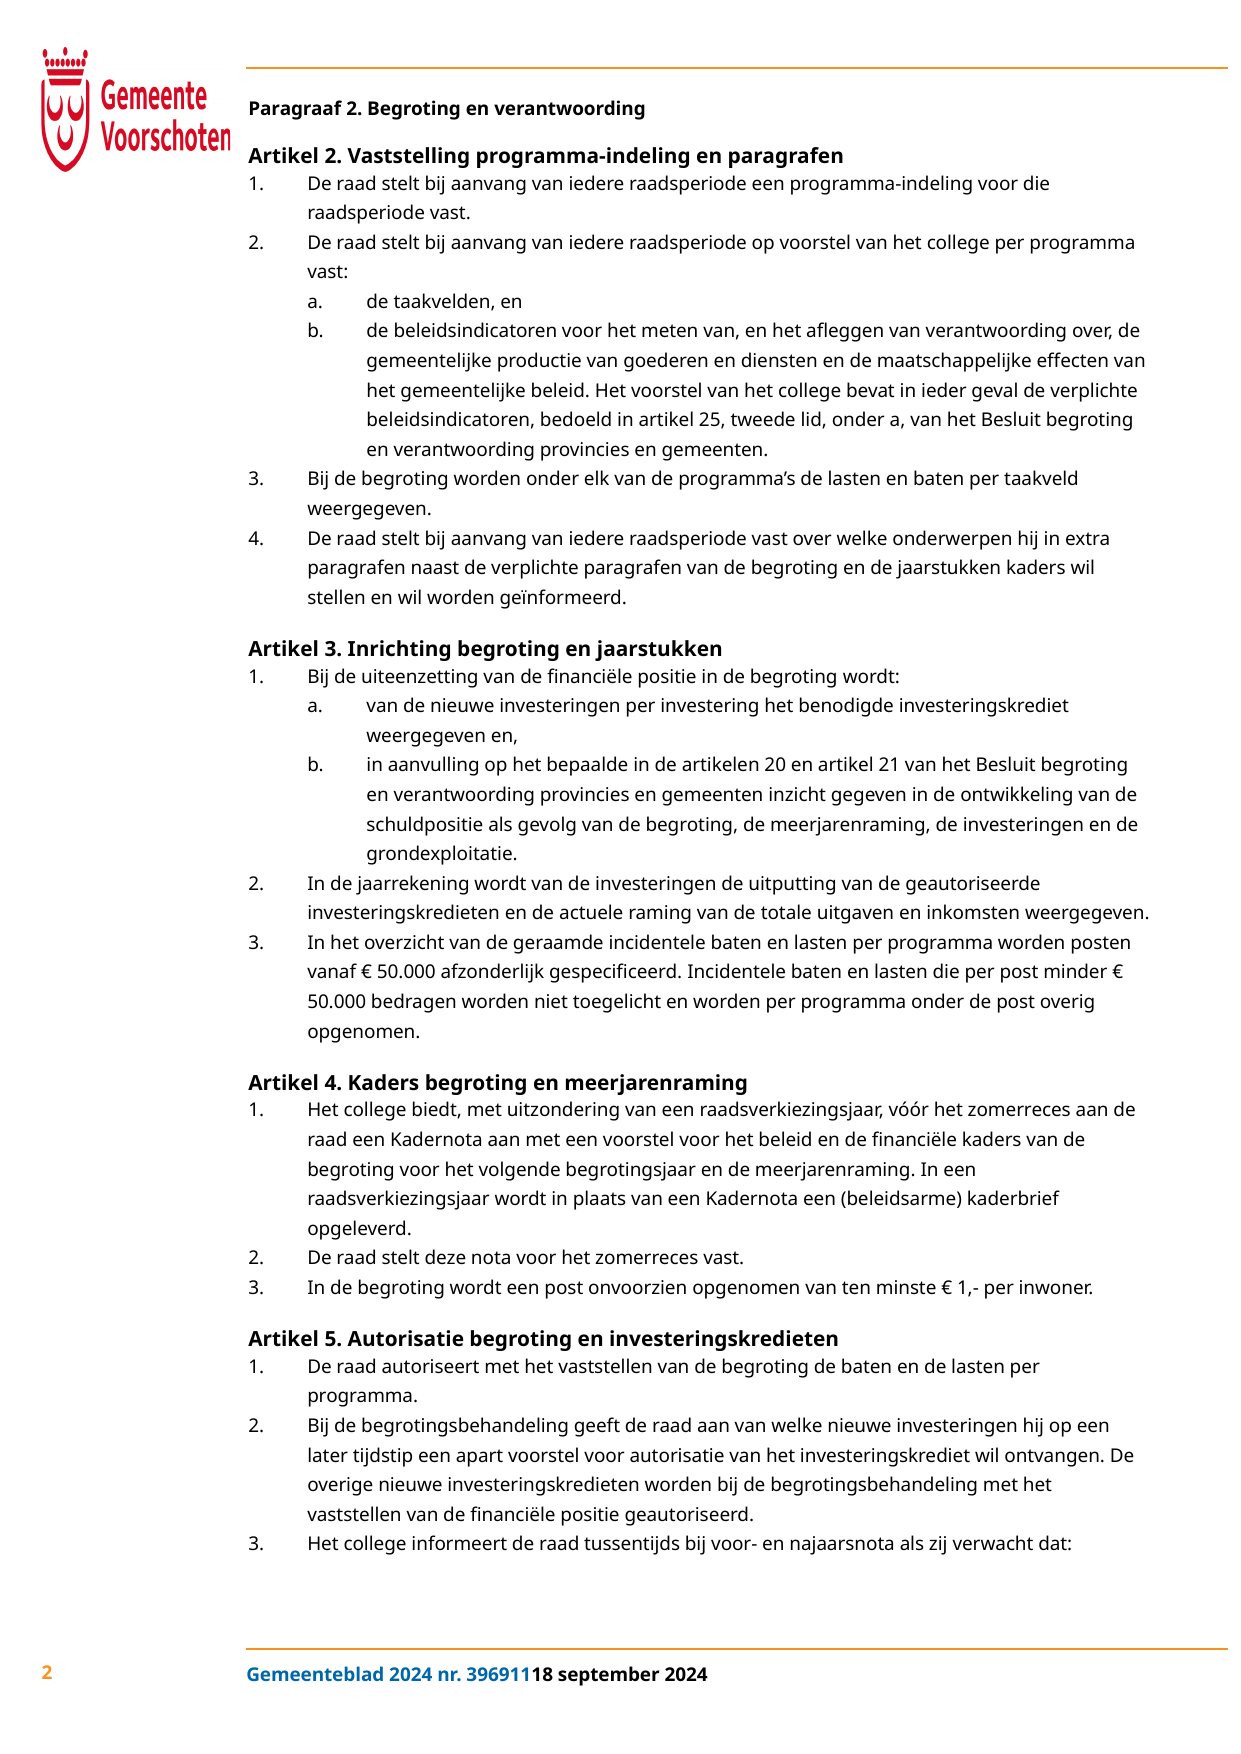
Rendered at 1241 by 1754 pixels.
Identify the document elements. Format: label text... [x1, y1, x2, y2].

list Bij de uiteenzetting van de financiële positie in de begroting wordt: [248, 663, 1152, 688]
list Bij de begroting worden onder elk van de programma’s de lasten en baten per taakveld weergegeven. [248, 466, 1152, 521]
list In de begroting wordt een post onvoorzien opgenomen van ten minste € 1,- per inwoner. [248, 1274, 1152, 1300]
list in aanvulling op het bepaalde in de artikelen 20 en artikel 21 van het Besluit begroting en verantwoording provincies en gemeenten inzicht gegeven in de ontwikkeling van de schuldpositie als gevolg van de begroting, de meerjarenraming, de investeringen en de grondexploitatie. [307, 752, 1152, 866]
list van de nieuwe investeringen per investering het benodigde investeringskrediet weergegeven en, [307, 692, 1152, 748]
text Artikel 3. Inrichting begroting en jaarstukken [248, 634, 1152, 663]
list In de jaarrekening wordt van de investeringen de uitputting van de geautoriseerde investeringskredieten en de actuele raming van de totale uitgaven en inkomsten weergegeven. [248, 870, 1152, 925]
list Het college informeert de raad tussentijds bij voor- en najaarsnota als zij verwacht dat: [248, 1531, 1152, 1556]
list De raad stelt deze nota voor het zomerreces vast. [248, 1244, 1152, 1270]
list de beleidsindicatoren voor het meten van, en het afleggen van verantwoording over, de gemeentelijke productie van goederen en diensten en de maatschappelijke effecten van het gemeentelijke beleid. Het voorstel van het college bevat in ieder geval de verplichte beleidsindicatoren, bedoeld in artikel 25, tweede lid, onder a, van het Besluit begroting en verantwoording provincies en gemeenten. [307, 318, 1152, 462]
text Artikel 2. Vaststelling programma-indeling en paragrafen [248, 141, 1152, 170]
list De raad stelt bij aanvang van iedere raadsperiode op voorstel van het college per programma vast: [248, 229, 1152, 284]
list de taakvelden, en [307, 288, 1152, 314]
list Bij de begrotingsbehandeling geeft de raad aan van welke nieuwe investeringen hij op een later tijdstip een apart voorstel voor autorisatie van het investeringskrediet wil ontvangen. De overige nieuwe investeringskredieten worden bij de begrotingsbehandeling met het vaststellen van de financiële positie geautoriseerd. [248, 1412, 1152, 1527]
list De raad autoriseert met het vaststellen van de begroting de baten en de lasten per programma. [248, 1353, 1152, 1408]
text Artikel 5. Autorisatie begroting en investeringskredieten [248, 1324, 1152, 1353]
list De raad stelt bij aanvang van iedere raadsperiode vast over welke onderwerpen hij in extra paragrafen naast de verplichte paragrafen van de begroting en de jaarstukken kaders wil stellen en wil worden geïnformeerd. [248, 525, 1152, 610]
text Paragraaf 2. Begroting en verantwoording [248, 95, 1152, 121]
list In het overzicht van de geraamde incidentele baten en lasten per programma worden posten vanaf € 50.000 afzonderlijk gespecificeerd. Incidentele baten en lasten die per post minder € 50.000 bedragen worden niet toegelicht en worden per programma onder de post overig opgenomen. [248, 929, 1152, 1043]
picture [41, 47, 231, 172]
list De raad stelt bij aanvang van iedere raadsperiode een programma-indeling voor die raadsperiode vast. [248, 170, 1152, 225]
text Artikel 4. Kaders begroting en meerjarenraming [248, 1068, 1152, 1097]
list Het college biedt, met uitzondering van een raadsverkiezingsjaar, vóór het zomerreces aan de raad een Kadernota aan met een voorstel voor het beleid en de financiële kaders van de begroting voor het volgende begrotingsjaar en de meerjarenraming. In een raadsverkiezingsjaar wordt in plaats van een Kadernota een (beleidsarme) kaderbrief opgeleverd. [248, 1097, 1152, 1241]
